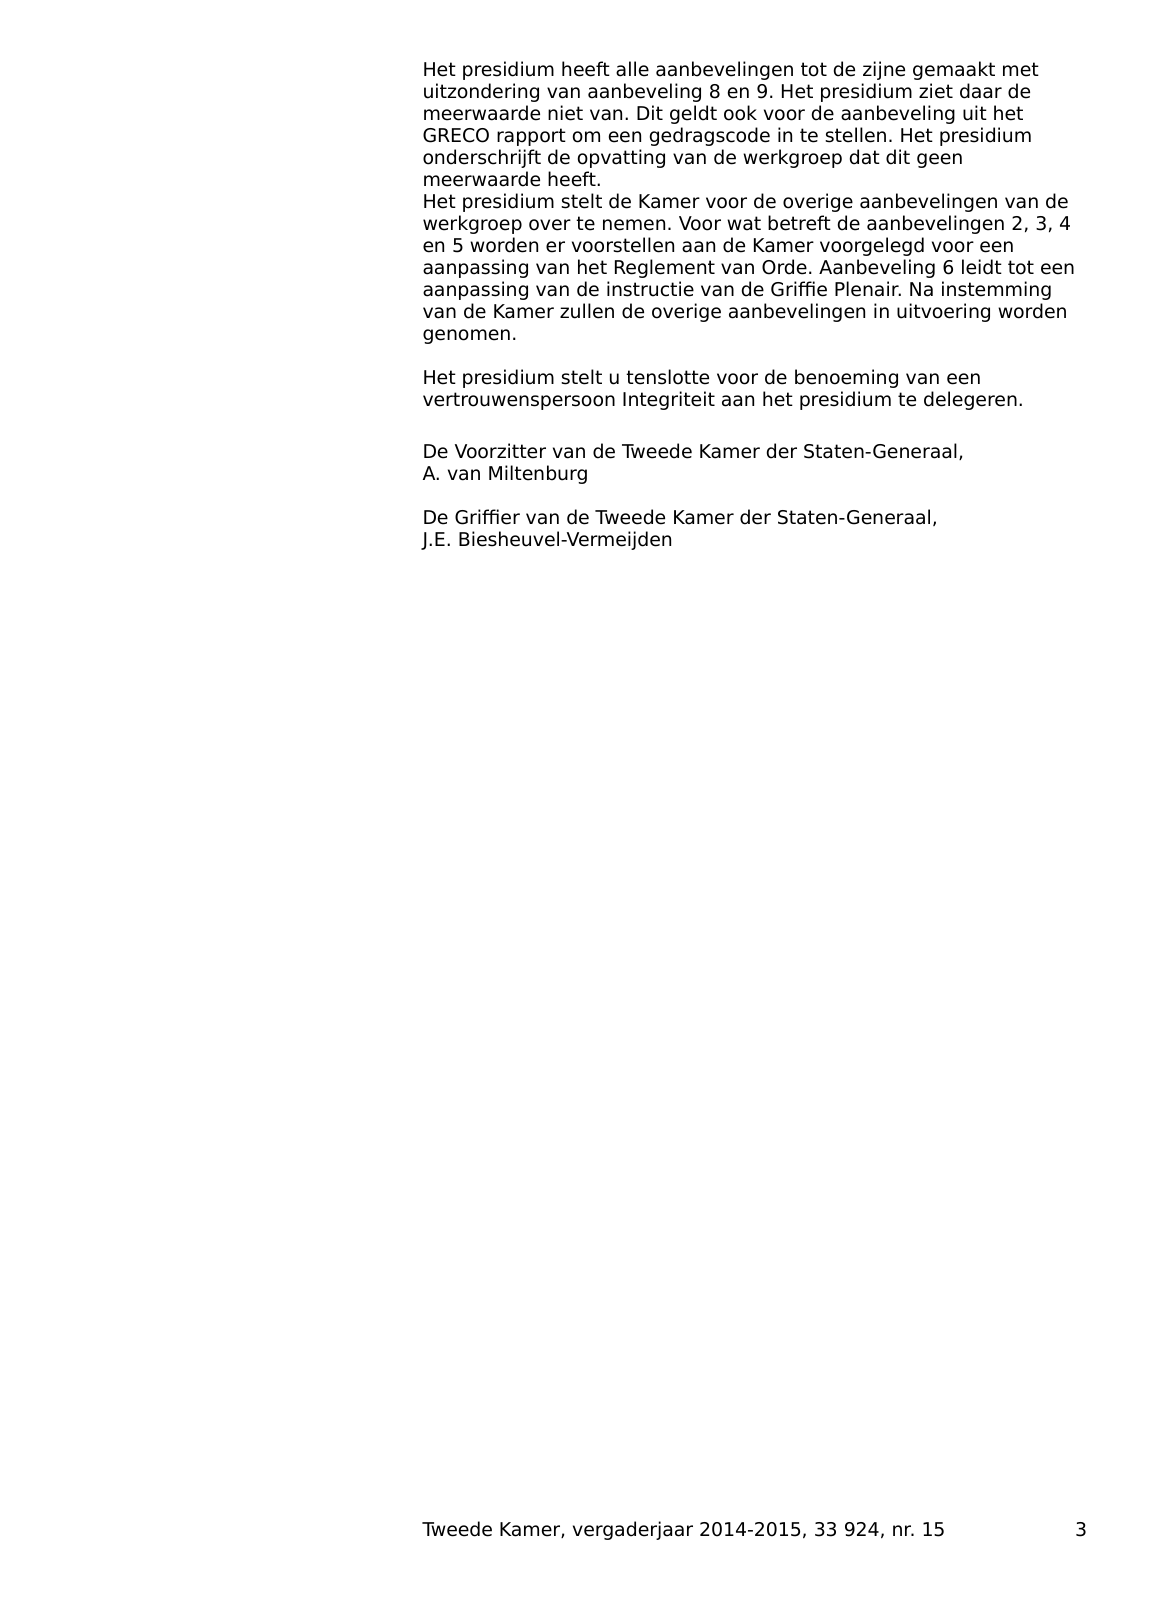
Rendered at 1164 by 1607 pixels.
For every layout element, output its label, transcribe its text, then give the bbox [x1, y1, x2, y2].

text De Voorzitter van de Tweede Kamer der Staten-Generaal, A. van Miltenburg [422, 441, 1087, 485]
text Het presidium stelt de Kamer voor de overige aanbevelingen van de werkgroep over te nemen. Voor wat betreft de aanbevelingen 2, 3, 4 en 5 worden er voorstellen aan de Kamer voorgelegd voor een aanpassing van het Reglement van Orde. Aanbeveling 6 leidt tot een aanpassing van de instructie van de Griffie Plenair. Na instemming van de Kamer zullen de overige aanbevelingen in uitvoering worden genomen. [422, 191, 1087, 345]
text Het presidium stelt u tenslotte voor de benoeming van een vertrouwenspersoon Integriteit aan het presidium te delegeren. [422, 367, 1087, 411]
text De Griffier van de Tweede Kamer der Staten-Generaal, J.E. Biesheuvel-Vermeijden [422, 507, 1087, 551]
text Het presidium heeft alle aanbevelingen tot de zijne gemaakt met uitzondering van aanbeveling 8 en 9. Het presidium ziet daar de meerwaarde niet van. Dit geldt ook voor de aanbeveling uit het GRECO rapport om een gedragscode in te stellen. Het presidium onderschrijft de opvatting van de werkgroep dat dit geen meerwaarde heeft. [422, 59, 1087, 191]
